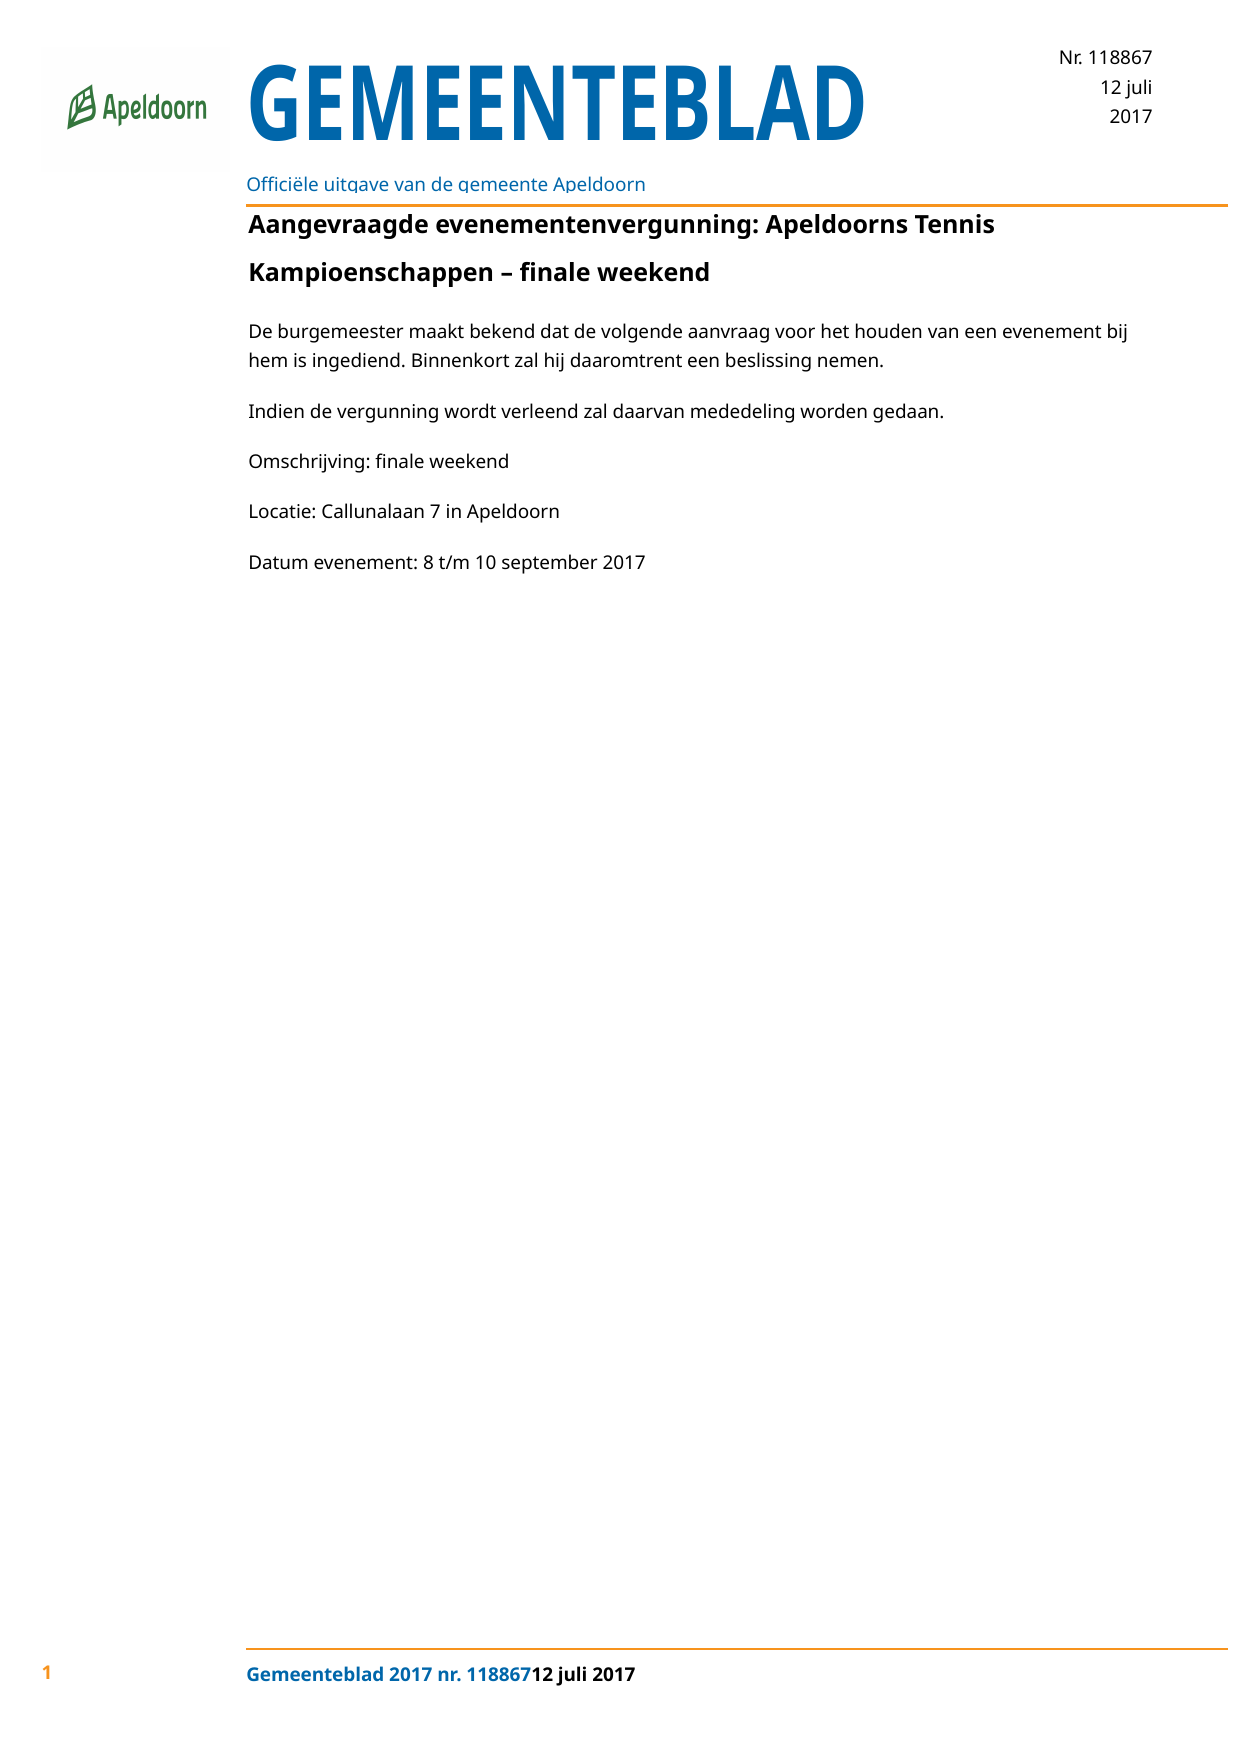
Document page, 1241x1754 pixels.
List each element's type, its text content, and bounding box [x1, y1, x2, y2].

text Omschrijving: finale weekend [248, 448, 1152, 474]
text Indien de vergunning wordt verleend zal daarvan mededeling worden gedaan. [248, 398, 1152, 424]
text De burgemeester maakt bekend dat de volgende aanvraag voor het houden van een evenement bij hem is ingediend. Binnenkort zal hij daaromtrent een beslissing nemen. [248, 318, 1152, 373]
text Datum evenement: 8 t/m 10 september 2017 [248, 549, 1152, 575]
text Locatie: Callunalaan 7 in Apeldoorn [248, 499, 1152, 524]
text Aangevraagde evenementenvergunning: Apeldoorns Tennis Kampioenschappen – finale weekend [248, 207, 1152, 288]
picture [41, 47, 231, 172]
